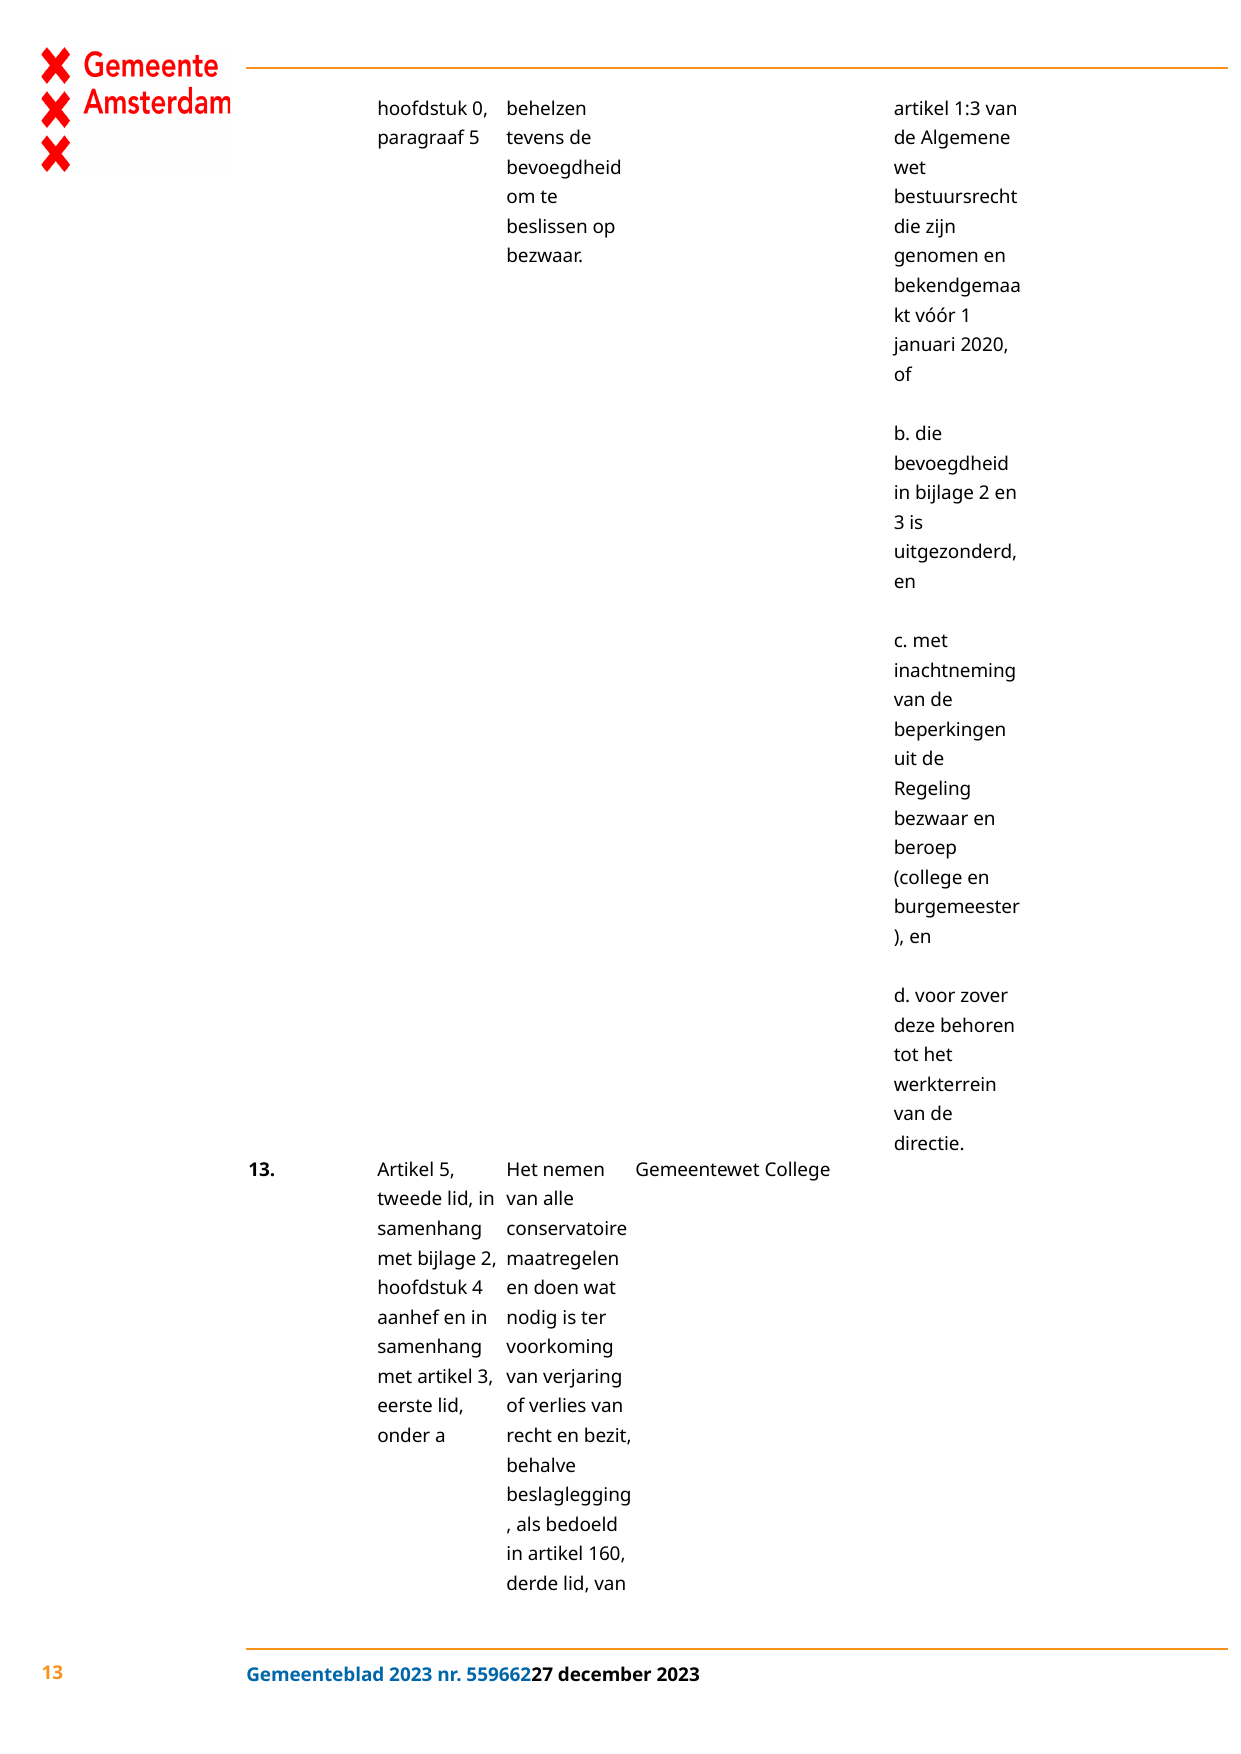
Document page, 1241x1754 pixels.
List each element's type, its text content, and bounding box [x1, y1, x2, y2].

table_cell College [764, 1156, 893, 1596]
picture [41, 47, 231, 172]
table_cell Gemeentewet [635, 1156, 764, 1596]
table_cell hoofdstuk 0, paragraaf 5 [377, 95, 506, 1156]
table_cell 13. [248, 1156, 377, 1596]
table_cell [1023, 1156, 1152, 1596]
table_cell Het nemen van alle conservatoire maatregelen en doen wat nodig is ter voorkoming van verjaring of verlies van recht en bezit, behalve beslaglegging, als bedoeld in artikel 160, derde lid, van [506, 1156, 635, 1596]
table_cell [635, 95, 764, 1156]
table_cell [248, 95, 377, 1156]
table_cell [764, 95, 893, 1156]
table_cell behelzen tevens de bevoegdheid om te beslissen op bezwaar. [506, 95, 635, 1156]
table_cell Artikel 5, tweede lid, in samenhang met bijlage 2, hoofdstuk 4 aanhef en in samenhang met artikel 3, eerste lid, onder a [377, 1156, 506, 1596]
table_cell [894, 1156, 1022, 1596]
table_cell artikel 1:3 van de Algemene wet bestuursrecht die zijn genomen en bekendgemaakt vóór 1 januari 2020, of b. die bevoegdheid in bijlage 2 en 3 is uitgezonderd, en c. met inachtneming van de beperkingen uit de Regeling bezwaar en beroep (college en burgemeester), en d. voor zover deze behoren tot het werkterrein van de directie. [894, 95, 1022, 1156]
table_cell [1023, 95, 1152, 1156]
